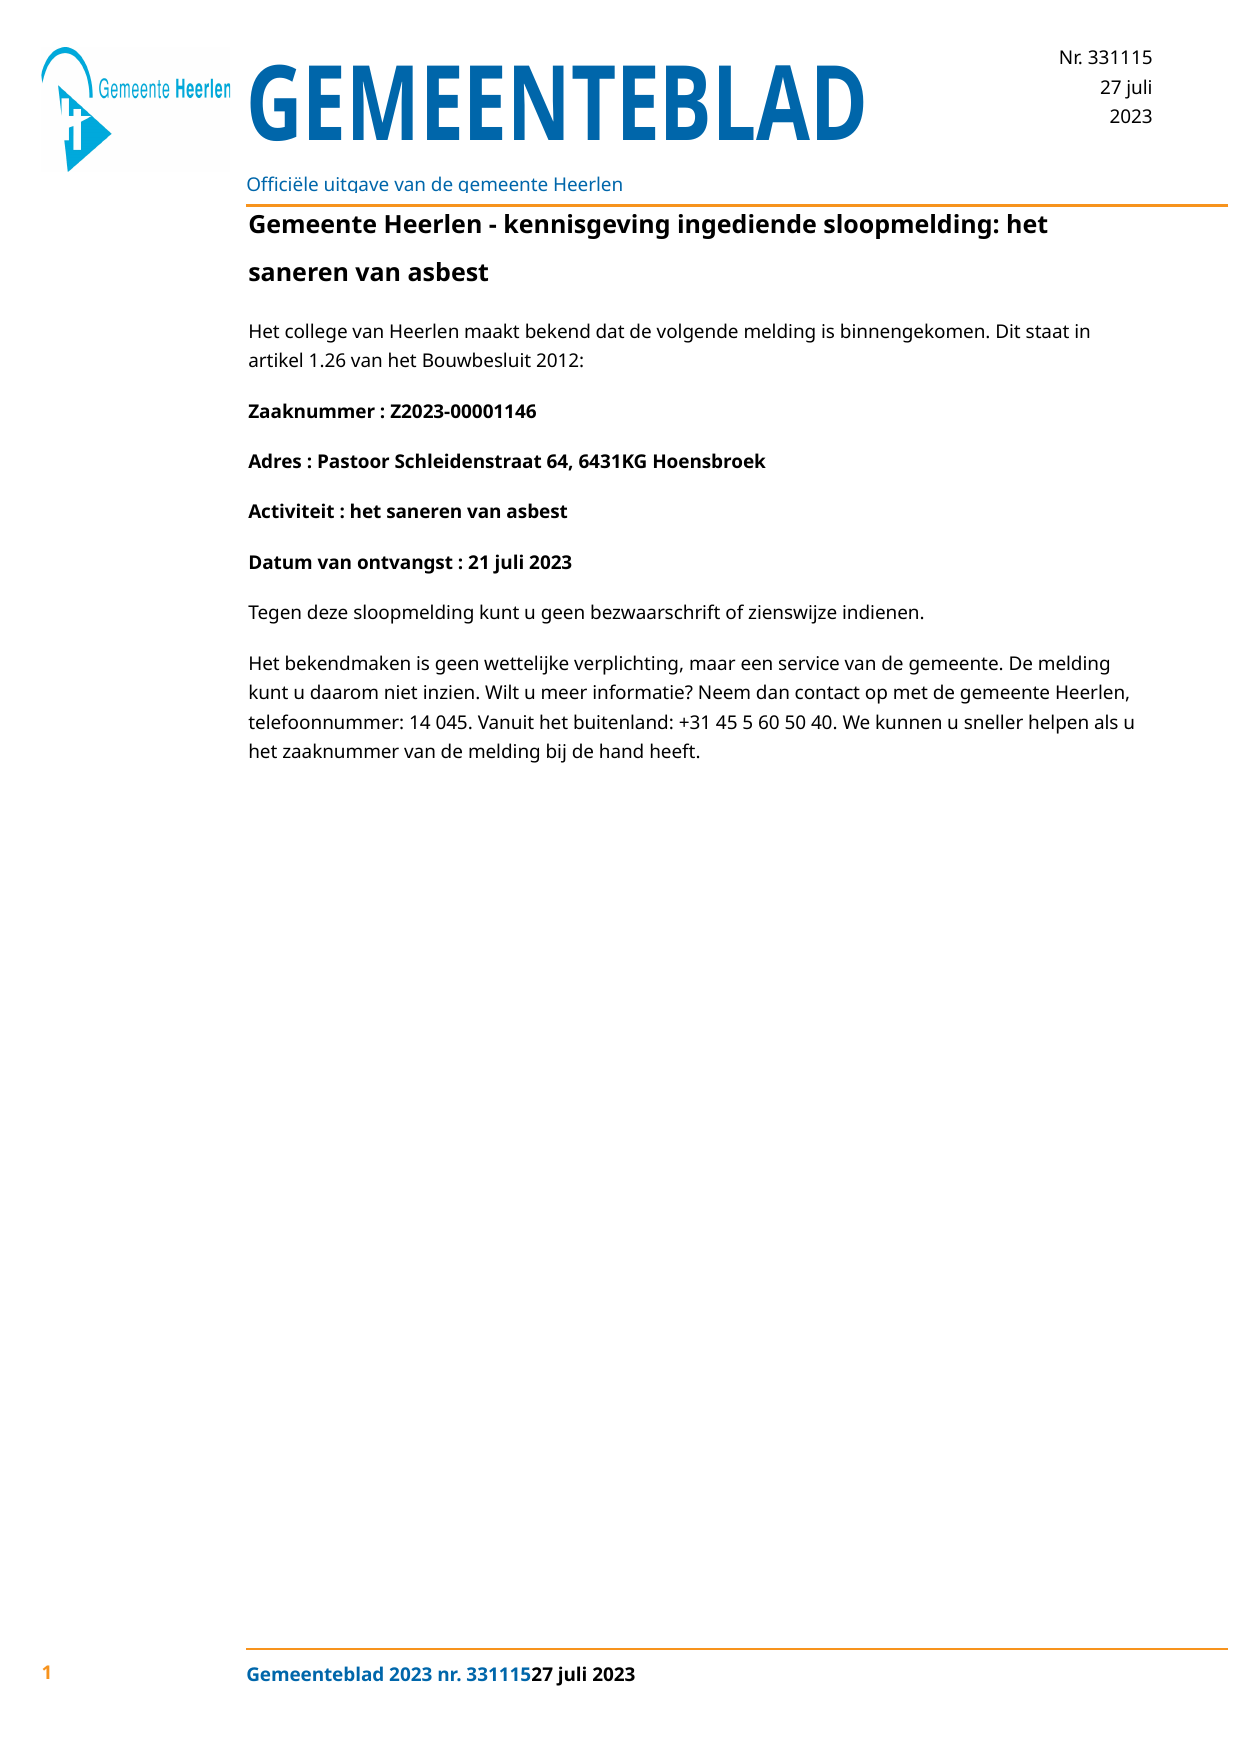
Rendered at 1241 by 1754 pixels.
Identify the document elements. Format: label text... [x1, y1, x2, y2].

text Tegen deze sloopmelding kunt u geen bezwaarschrift of zienswijze indienen. [248, 599, 1152, 625]
text Adres : Pastoor Schleidenstraat 64, 6431KG Hoensbroek [248, 448, 1152, 474]
text Datum van ontvangst : 21 juli 2023 [248, 549, 1152, 575]
text Activiteit : het saneren van asbest [248, 499, 1152, 524]
text Zaaknummer : Z2023-00001146 [248, 398, 1152, 424]
picture [41, 47, 59, 70]
picture [41, 47, 231, 172]
text Het college van Heerlen maakt bekend dat de volgende melding is binnengekomen. Dit staat in artikel 1.26 van het Bouwbesluit 2012: [248, 318, 1152, 373]
text Het bekendmaken is geen wettelijke verplichting, maar een service van de gemeente. De melding kunt u daarom niet inzien. Wilt u meer informatie? Neem dan contact op met de gemeente Heerlen, telefoonnummer: 14 045. Vanuit het buitenland: +31 45 5 60 50 40. We kunnen u sneller helpen als u het zaaknummer van de melding bij de hand heeft. [248, 650, 1152, 764]
text Gemeente Heerlen - kennisgeving ingediende sloopmelding: het saneren van asbest [248, 207, 1152, 288]
